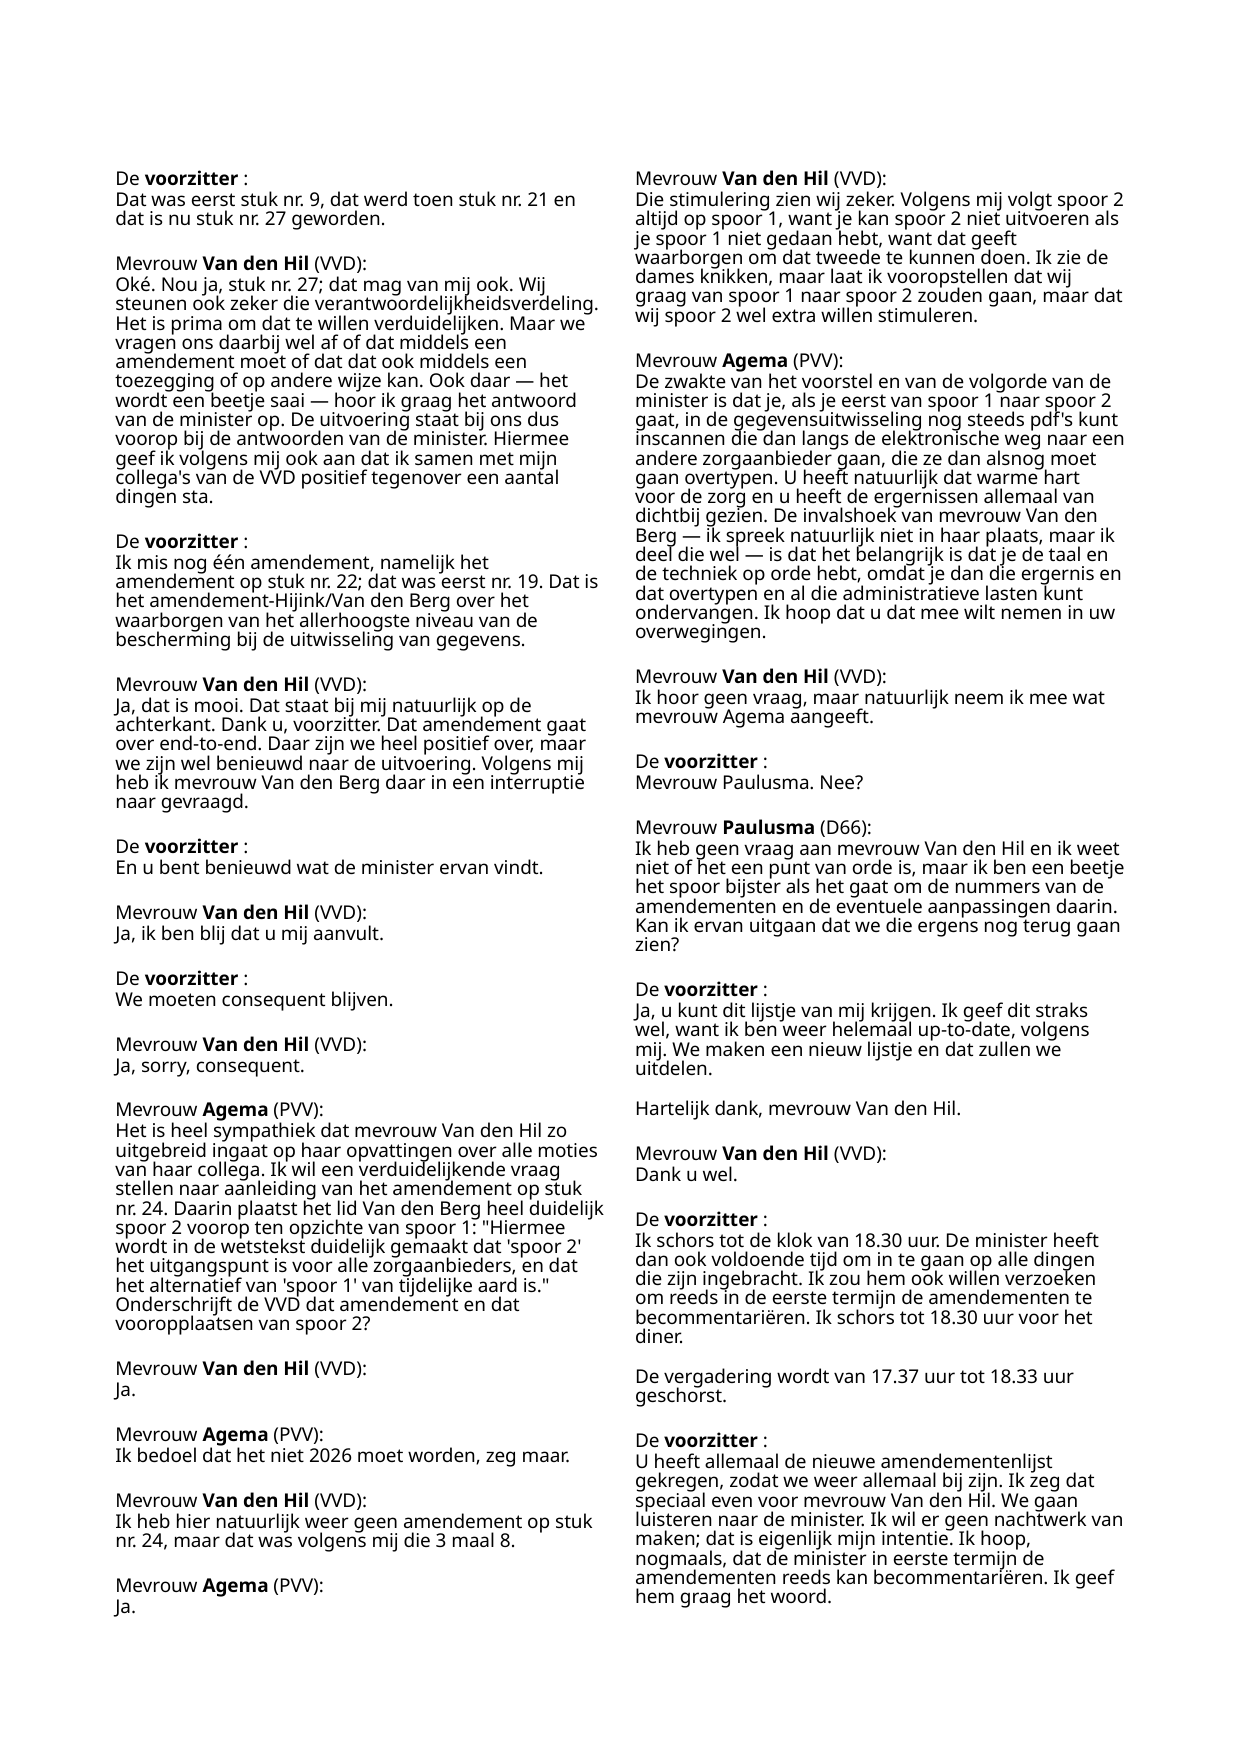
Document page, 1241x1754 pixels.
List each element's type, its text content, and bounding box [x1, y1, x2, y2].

text Ja, u kunt dit lijstje van mij krijgen. Ik geef dit straks wel, want ik ben weer helemaal up-to-date, volgens mij. We maken een nieuw lijstje en dat zullen we uitdelen. [635, 1002, 1125, 1079]
text Mevrouw Paulusma (D66): [635, 814, 1125, 840]
text De vergadering wordt van 17.37 uur tot 18.33 uur geschorst. [635, 1368, 1125, 1407]
text Ja. [115, 1598, 605, 1617]
text Ik hoor geen vraag, maar natuurlijk neem ik mee wat mevrouw Agema aangeeft. [635, 689, 1125, 727]
text Mevrouw Van den Hil (VVD): [635, 663, 1125, 689]
text En u bent benieuwd wat de minister ervan vindt. [115, 859, 605, 878]
text De voorzitter : [115, 833, 605, 859]
text De voorzitter : [115, 528, 605, 554]
text Ja, sorry, consequent. [115, 1057, 605, 1076]
text Ik heb geen vraag aan mevrouw Van den Hil en ik weet niet of het een punt van orde is, maar ik ben een beetje het spoor bijster als het gaat om de nummers van de amendementen en de eventuele aanpassingen daarin. Kan ik ervan uitgaan dat we die ergens nog terug gaan zien? [635, 840, 1125, 956]
text Ja, dat is mooi. Dat staat bij mij natuurlijk op de achterkant. Dank u, voorzitter. Dat amendement gaat over end-to-end. Daar zijn we heel positief over, maar we zijn wel benieuwd naar de uitvoering. Volgens mij heb ik mevrouw Van den Berg daar in een interruptie naar gevraagd. [115, 697, 605, 812]
text De voorzitter : [115, 965, 605, 991]
text Ik schors tot de klok van 18.30 uur. De minister heeft dan ook voldoende tijd om in te gaan op alle dingen die zijn ingebracht. Ik zou hem ook willen verzoeken om reeds in de eerste termijn de amendementen te becommentariëren. Ik schors tot 18.30 uur voor het diner. [635, 1232, 1125, 1347]
text De voorzitter : [635, 748, 1125, 774]
text Mevrouw Agema (PVV): [115, 1572, 605, 1598]
text De voorzitter : [635, 1206, 1125, 1232]
text Mevrouw Van den Hil (VVD): [115, 1355, 605, 1381]
text Mevrouw Van den Hil (VVD): [635, 1140, 1125, 1166]
text Mevrouw Paulusma. Nee? [635, 774, 1125, 793]
text De zwakte van het voorstel en van de volgorde van de minister is dat je, als je eerst van spoor 1 naar spoor 2 gaat, in de gegevensuitwisseling nog steeds pdf's kunt inscannen die dan langs de elektronische weg naar een andere zorgaanbieder gaan, die ze dan alsnog moet gaan overtypen. U heeft natuurlijk dat warme hart voor de zorg en u heeft de ergernissen allemaal van dichtbij gezien. De invalshoek van mevrouw Van den Berg — ik spreek natuurlijk niet in haar plaats, maar ik deel die wel — is dat het belangrijk is dat je de taal en de techniek op orde hebt, omdat je dan die ergernis en dat overtypen en al die administratieve lasten kunt ondervangen. Ik hoop dat u dat mee wilt nemen in uw overwegingen. [635, 373, 1125, 642]
text Ja. [115, 1381, 605, 1400]
text Die stimulering zien wij zeker. Volgens mij volgt spoor 2 altijd op spoor 1, want je kan spoor 2 niet uitvoeren als je spoor 1 niet gedaan hebt, want dat geeft waarborgen om dat tweede te kunnen doen. Ik zie de dames knikken, maar laat ik vooropstellen dat wij graag van spoor 1 naar spoor 2 zouden gaan, maar dat wij spoor 2 wel extra willen stimuleren. [635, 191, 1125, 326]
text Ik mis nog één amendement, namelijk het amendement op stuk nr. 22; dat was eerst nr. 19. Dat is het amendement-Hijink/Van den Berg over het waarborgen van het allerhoogste niveau van de bescherming bij de uitwisseling van gegevens. [115, 554, 605, 650]
text Mevrouw Van den Hil (VVD): [635, 165, 1125, 191]
text Mevrouw Agema (PVV): [115, 1097, 605, 1122]
text Mevrouw Van den Hil (VVD): [115, 671, 605, 697]
text De voorzitter : [115, 165, 605, 191]
text Ik bedoel dat het niet 2026 moet worden, zeg maar. [115, 1447, 605, 1466]
text We moeten consequent blijven. [115, 991, 605, 1010]
text Mevrouw Van den Hil (VVD): [115, 1031, 605, 1057]
text Mevrouw Agema (PVV): [115, 1421, 605, 1447]
text De voorzitter : [635, 1427, 1125, 1453]
text Mevrouw Agema (PVV): [635, 347, 1125, 373]
text Dat was eerst stuk nr. 9, dat werd toen stuk nr. 21 en dat is nu stuk nr. 27 geworden. [115, 191, 605, 229]
text Dank u wel. [635, 1166, 1125, 1185]
text U heeft allemaal de nieuwe amendementenlijst gekregen, zodat we weer allemaal bij zijn. Ik zeg dat speciaal even voor mevrouw Van den Hil. We gaan luisteren naar de minister. Ik wil er geen nachtwerk van maken; dat is eigenlijk mijn intentie. Ik hoop, nogmaals, dat de minister in eerste termijn de amendementen reeds kan becommentariëren. Ik geef hem graag het woord. [635, 1453, 1125, 1607]
text Ik heb hier natuurlijk weer geen amendement op stuk nr. 24, maar dat was volgens mij die 3 maal 8. [115, 1513, 605, 1551]
text Mevrouw Van den Hil (VVD): [115, 899, 605, 925]
text Mevrouw Van den Hil (VVD): [115, 1487, 605, 1513]
text Hartelijk dank, mevrouw Van den Hil. [635, 1100, 1125, 1119]
text Oké. Nou ja, stuk nr. 27; dat mag van mij ook. Wij steunen ook zeker die verantwoordelijkheidsverdeling. Het is prima om dat te willen verduidelijken. Maar we vragen ons daarbij wel af of dat middels een amendement moet of dat dat ook middels een toezegging of op andere wijze kan. Ook daar — het wordt een beetje saai — hoor ik graag het antwoord van de minister op. De uitvoering staat bij ons dus voorop bij de antwoorden van de minister. Hiermee geef ik volgens mij ook aan dat ik samen met mijn collega's van de VVD positief tegenover een aantal dingen sta. [115, 276, 605, 507]
text Het is heel sympathiek dat mevrouw Van den Hil zo uitgebreid ingaat op haar opvattingen over alle moties van haar collega. Ik wil een verduidelijkende vraag stellen naar aanleiding van het amendement op stuk nr. 24. Daarin plaatst het lid Van den Berg heel duidelijk spoor 2 voorop ten opzichte van spoor 1: "Hiermee wordt in de wetstekst duidelijk gemaakt dat 'spoor 2' het uitgangspunt is voor alle zorgaanbieders, en dat het alternatief van 'spoor 1' van tijdelijke aard is." Onderschrijft de VVD dat amendement en dat vooropplaatsen van spoor 2? [115, 1122, 605, 1334]
text Mevrouw Van den Hil (VVD): [115, 250, 605, 276]
text De voorzitter : [635, 976, 1125, 1002]
text Ja, ik ben blij dat u mij aanvult. [115, 925, 605, 944]
